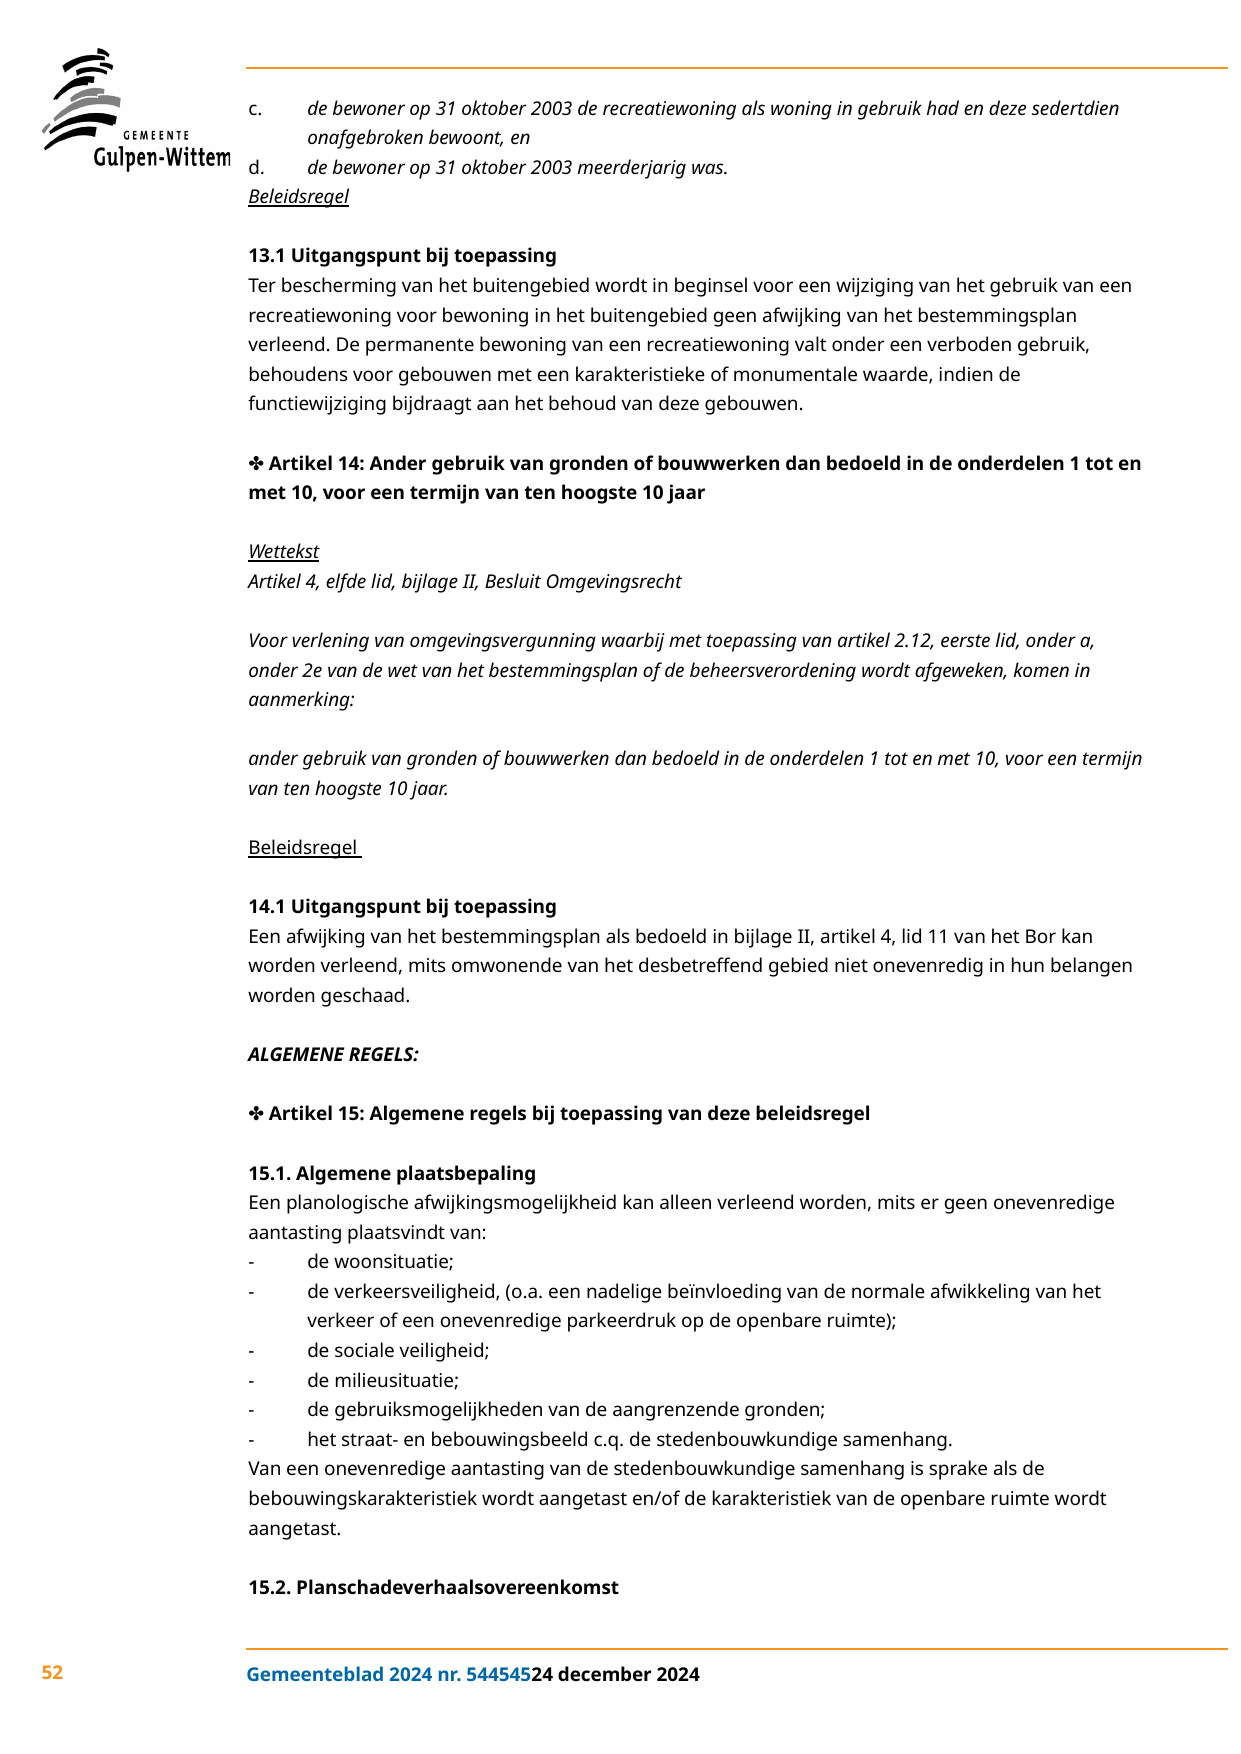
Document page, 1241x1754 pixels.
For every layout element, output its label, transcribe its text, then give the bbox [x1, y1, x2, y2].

text ✤ Artikel 14: Ander gebruik van gronden of bouwwerken dan bedoeld in de onderdelen 1 tot en met 10, voor een termijn van ten hoogste 10 jaar [248, 450, 1152, 505]
text Ter bescherming van het buitengebied wordt in beginsel voor een wijziging van het gebruik van een recreatiewoning voor bewoning in het buitengebied geen afwijking van het bestemmingsplan verleend. De permanente bewoning van een recreatiewoning valt onder een verboden gebruik, behoudens voor gebouwen met een karakteristieke of monumentale waarde, indien de functiewijziging bijdraagt aan het behoud van deze gebouwen. [248, 272, 1152, 416]
text Beleidsregel [248, 183, 1152, 209]
text ✤ Artikel 15: Algemene regels bij toepassing van deze beleidsregel [248, 1101, 1152, 1126]
text Artikel 4, elfde lid, bijlage II, Besluit Omgevingsrecht [248, 568, 1152, 594]
text Een afwijking van het bestemmingsplan als bedoeld in bijlage II, artikel 4, lid 11 van het Bor kan worden verleend, mits omwonende van het desbetreffend gebied niet onevenredig in hun belangen worden geschaad. [248, 923, 1152, 1008]
list de sociale veiligheid; [248, 1337, 1152, 1363]
text 15.2. Planschadeverhaalsovereenkomst [248, 1574, 1152, 1600]
list de woonsituatie; [248, 1248, 1152, 1274]
list de milieusituatie; [248, 1367, 1152, 1393]
text ander gebruik van gronden of bouwwerken dan bedoeld in de onderdelen 1 tot en met 10, voor een termijn van ten hoogste 10 jaar. [248, 746, 1152, 801]
text ALGEMENE REGELS: [248, 1041, 1152, 1067]
text 13.1 Uitgangspunt bij toepassing [248, 243, 1152, 268]
text Een planologische afwijkingsmogelijkheid kan alleen verleend worden, mits er geen onevenredige aantasting plaatsvindt van: [248, 1189, 1152, 1245]
text 15.1. Algemene plaatsbepaling [248, 1160, 1152, 1186]
list de bewoner op 31 oktober 2003 meerderjarig was. [248, 154, 1152, 180]
text Van een onevenredige aantasting van de stedenbouwkundige samenhang is sprake als de bebouwingskarakteristiek wordt aangetast en/of de karakteristiek van de openbare ruimte wordt aangetast. [248, 1456, 1152, 1541]
list de bewoner op 31 oktober 2003 de recreatiewoning als woning in gebruik had en deze sedertdien onafgebroken bewoont, en [248, 95, 1152, 150]
list de gebruiksmogelijkheden van de aangrenzende gronden; [248, 1396, 1152, 1422]
picture [41, 47, 231, 172]
text 14.1 Uitgangspunt bij toepassing [248, 893, 1152, 919]
text Voor verlening van omgevingsvergunning waarbij met toepassing van artikel 2.12, eerste lid, onder a, onder 2e van de wet van het bestemmingsplan of de beheersverordening wordt afgeweken, komen in aanmerking: [248, 627, 1152, 712]
text Beleidsregel [248, 834, 1152, 860]
list het straat- en bebouwingsbeeld c.q. de stedenbouwkundige samenhang. [248, 1426, 1152, 1452]
list de verkeersveiligheid, (o.a. een nadelige beïnvloeding van de normale afwikkeling van het verkeer of een onevenredige parkeerdruk op de openbare ruimte); [248, 1278, 1152, 1333]
text Wettekst [248, 538, 1152, 564]
